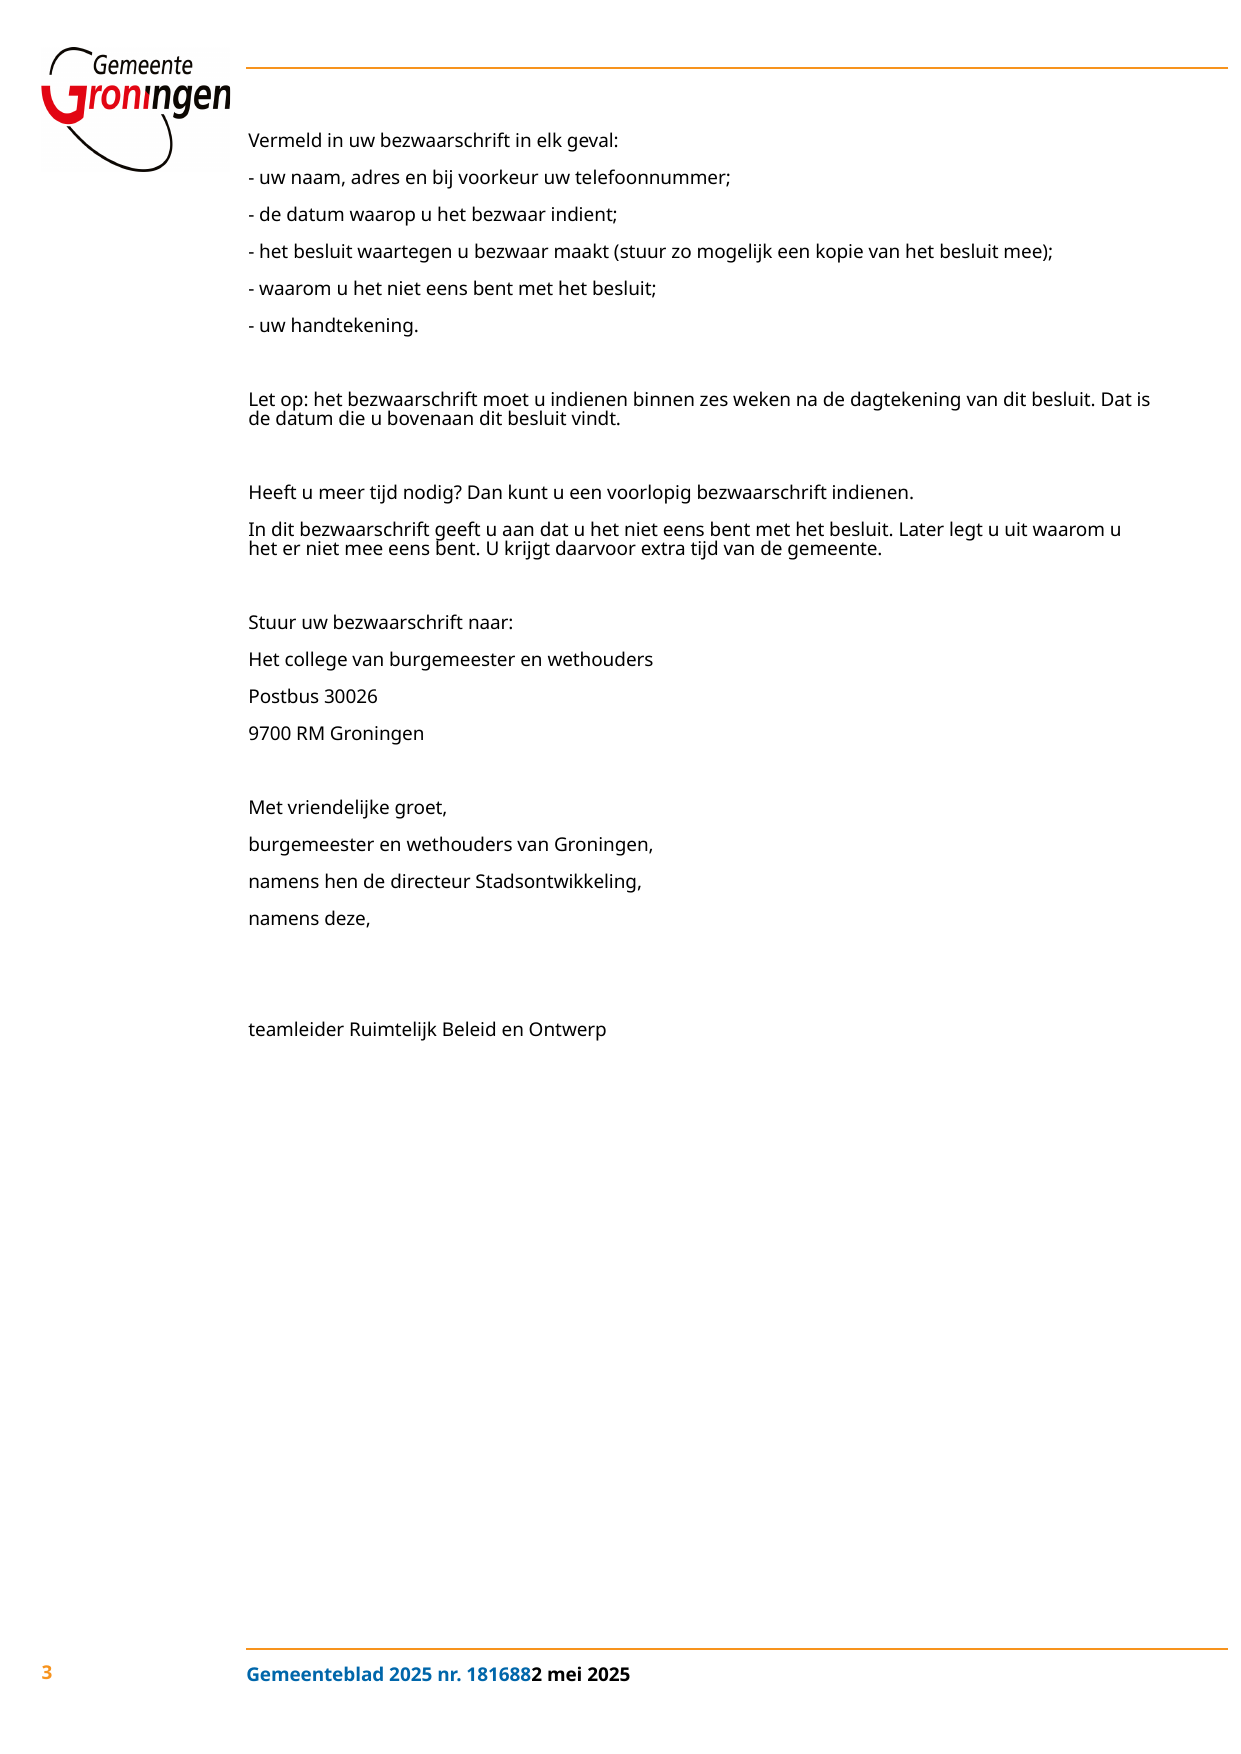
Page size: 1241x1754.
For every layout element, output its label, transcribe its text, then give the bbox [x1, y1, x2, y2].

text - uw handtekening. [248, 317, 1152, 336]
text Heeft u meer tijd nodig? Dan kunt u een voorlopig bezwaarschrift indienen. [248, 484, 1152, 503]
text namens deze, [248, 910, 1152, 929]
text teamleider Ruimtelijk Beleid en Ontwerp [248, 1021, 1152, 1040]
text burgemeester en wethouders van Groningen, [248, 836, 1152, 855]
text - de datum waarop u het bezwaar indient; [248, 206, 1152, 225]
text Met vriendelijke groet, [248, 799, 1152, 818]
text Vermeld in uw bezwaarschrift in elk geval: [248, 132, 1152, 151]
text 9700 RM Groningen [248, 725, 1152, 744]
picture [41, 47, 231, 172]
text Postbus 30026 [248, 688, 1152, 707]
text namens hen de directeur Stadsontwikkeling, [248, 873, 1152, 892]
text Het college van burgemeester en wethouders [248, 651, 1152, 670]
text - uw naam, adres en bij voorkeur uw telefoonnummer; [248, 169, 1152, 188]
text - waarom u het niet eens bent met het besluit; [248, 280, 1152, 299]
text Stuur uw bezwaarschrift naar: [248, 614, 1152, 633]
text In dit bezwaarschrift geeft u aan dat u het niet eens bent met het besluit. Later legt u uit waarom u het er niet mee eens bent. U krijgt daarvoor extra tijd van de gemeente. [248, 521, 1152, 559]
text Let op: het bezwaarschrift moet u indienen binnen zes weken na de dagtekening van dit besluit. Dat is de datum die u bovenaan dit besluit vindt. [248, 391, 1152, 429]
text - het besluit waartegen u bezwaar maakt (stuur zo mogelijk een kopie van het besluit mee); [248, 243, 1152, 262]
